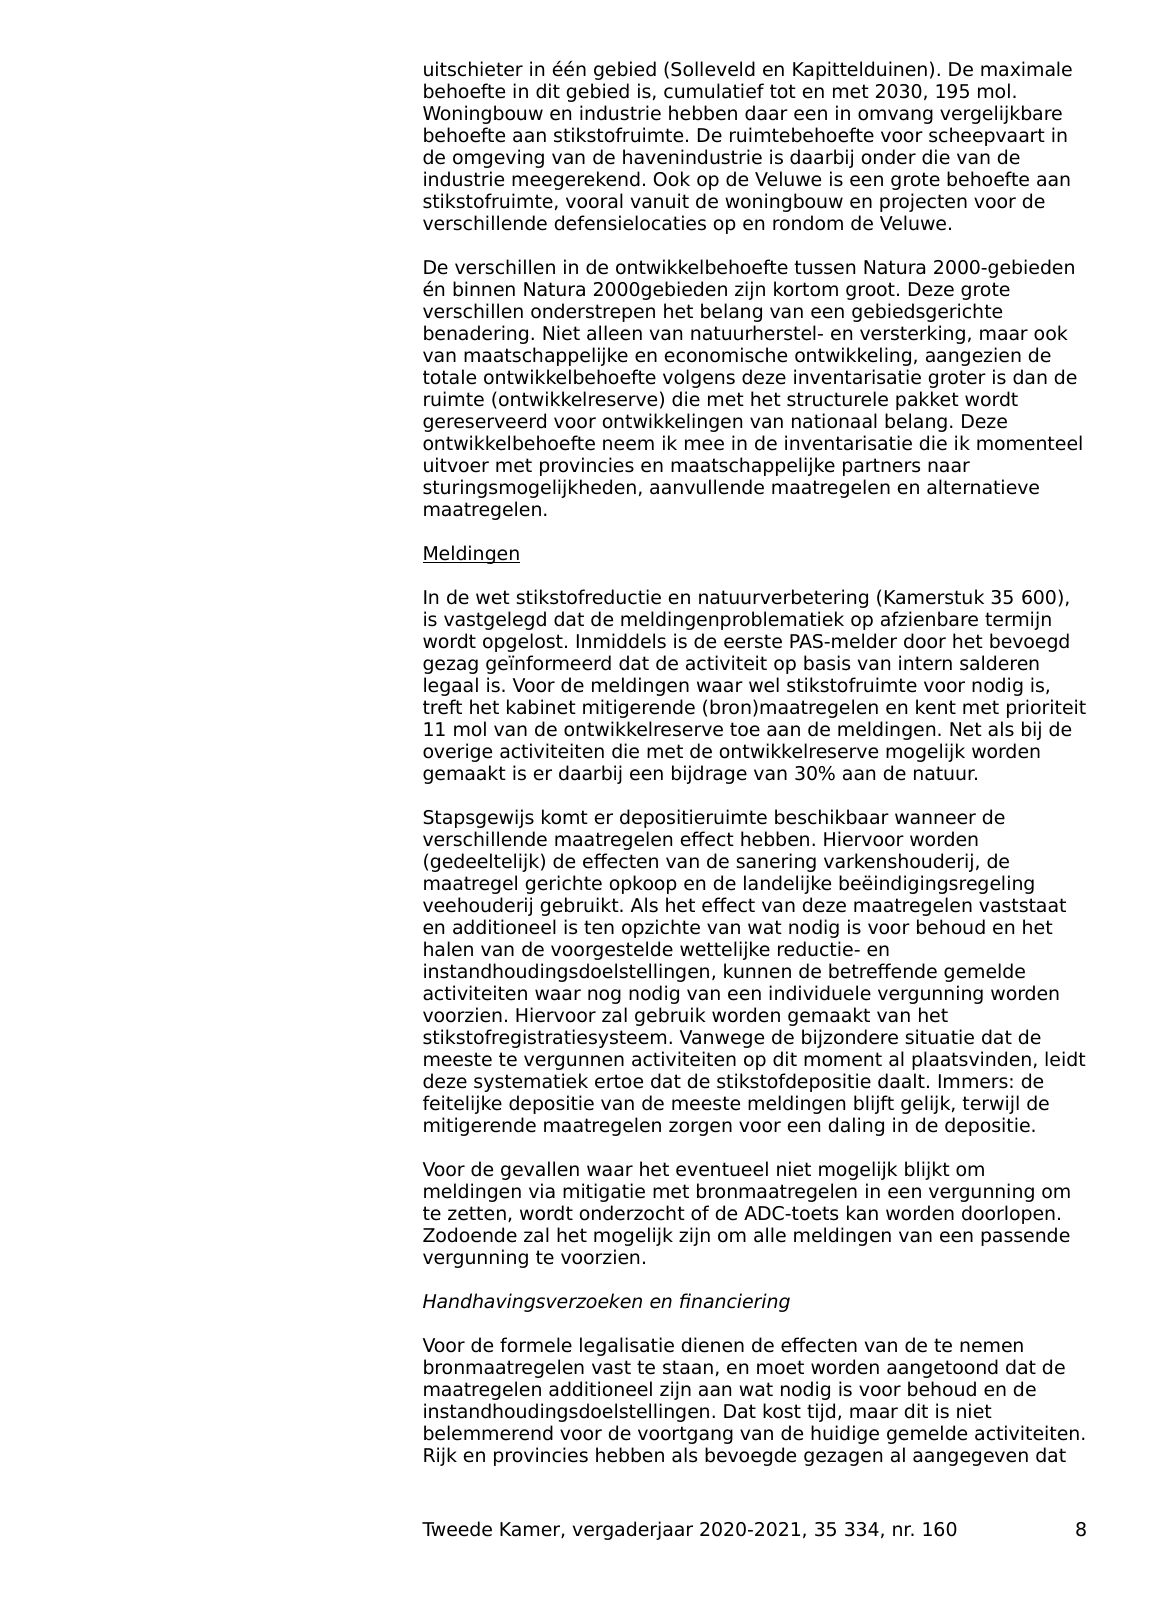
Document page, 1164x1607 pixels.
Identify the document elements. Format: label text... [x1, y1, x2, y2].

text Stapsgewijs komt er depositieruimte beschikbaar wanneer de verschillende maatregelen effect hebben. Hiervoor worden (gedeeltelijk) de effecten van de sanering varkenshouderij, de maatregel gerichte opkoop en de landelijke beëindigingsregeling veehouderij gebruikt. Als het effect van deze maatregelen vaststaat en additioneel is ten opzichte van wat nodig is voor behoud en het halen van de voorgestelde wettelijke reductie- en instandhoudingsdoelstellingen, kunnen de betreffende gemelde activiteiten waar nog nodig van een individuele vergunning worden voorzien. Hiervoor zal gebruik worden gemaakt van het stikstofregistratiesysteem. Vanwege de bijzondere situatie dat de meeste te vergunnen activiteiten op dit moment al plaatsvinden, leidt deze systematiek ertoe dat de stikstofdepositie daalt. Immers: de feitelijke depositie van de meeste meldingen blijft gelijk, terwijl de mitigerende maatregelen zorgen voor een daling in de depositie. [422, 807, 1087, 1137]
text uitschieter in één gebied (Solleveld en Kapittelduinen). De maximale behoefte in dit gebied is, cumulatief tot en met 2030, 195 mol. Woningbouw en industrie hebben daar een in omvang vergelijkbare behoefte aan stikstofruimte. De ruimtebehoefte voor scheepvaart in de omgeving van de havenindustrie is daarbij onder die van de industrie meegerekend. Ook op de Veluwe is een grote behoefte aan stikstofruimte, vooral vanuit de woningbouw en projecten voor de verschillende defensielocaties op en rondom de Veluwe. [422, 59, 1087, 235]
text Voor de formele legalisatie dienen de effecten van de te nemen bronmaatregelen vast te staan, en moet worden aangetoond dat de maatregelen additioneel zijn aan wat nodig is voor behoud en de instandhoudingsdoelstellingen. Dat kost tijd, maar dit is niet belemmerend voor de voortgang van de huidige gemelde activiteiten. Rijk en provincies hebben als bevoegde gezagen al aangegeven dat [422, 1335, 1087, 1467]
text In de wet stikstofreductie en natuurverbetering (Kamerstuk 35 600), is vastgelegd dat de meldingenproblematiek op afzienbare termijn wordt opgelost. Inmiddels is de eerste PAS-melder door het bevoegd gezag geïnformeerd dat de activiteit op basis van intern salderen legaal is. Voor de meldingen waar wel stikstofruimte voor nodig is, treft het kabinet mitigerende (bron)maatregelen en kent met prioriteit 11 mol van de ontwikkelreserve toe aan de meldingen. Net als bij de overige activiteiten die met de ontwikkelreserve mogelijk worden gemaakt is er daarbij een bijdrage van 30% aan de natuur. [422, 587, 1087, 785]
text Voor de gevallen waar het eventueel niet mogelijk blijkt om meldingen via mitigatie met bronmaatregelen in een vergunning om te zetten, wordt onderzocht of de ADC-toets kan worden doorlopen. Zodoende zal het mogelijk zijn om alle meldingen van een passende vergunning te voorzien. [422, 1159, 1087, 1269]
subtitle Handhavingsverzoeken en financiering [422, 1291, 1087, 1313]
subtitle Meldingen [422, 543, 1087, 565]
text De verschillen in de ontwikkelbehoefte tussen Natura 2000-gebieden én binnen Natura 2000gebieden zijn kortom groot. Deze grote verschillen onderstrepen het belang van een gebiedsgerichte benadering. Niet alleen van natuurherstel- en versterking, maar ook van maatschappelijke en economische ontwikkeling, aangezien de totale ontwikkelbehoefte volgens deze inventarisatie groter is dan de ruimte (ontwikkelreserve) die met het structurele pakket wordt gereserveerd voor ontwikkelingen van nationaal belang. Deze ontwikkelbehoefte neem ik mee in de inventarisatie die ik momenteel uitvoer met provincies en maatschappelijke partners naar sturingsmogelijkheden, aanvullende maatregelen en alternatieve maatregelen. [422, 257, 1087, 521]
